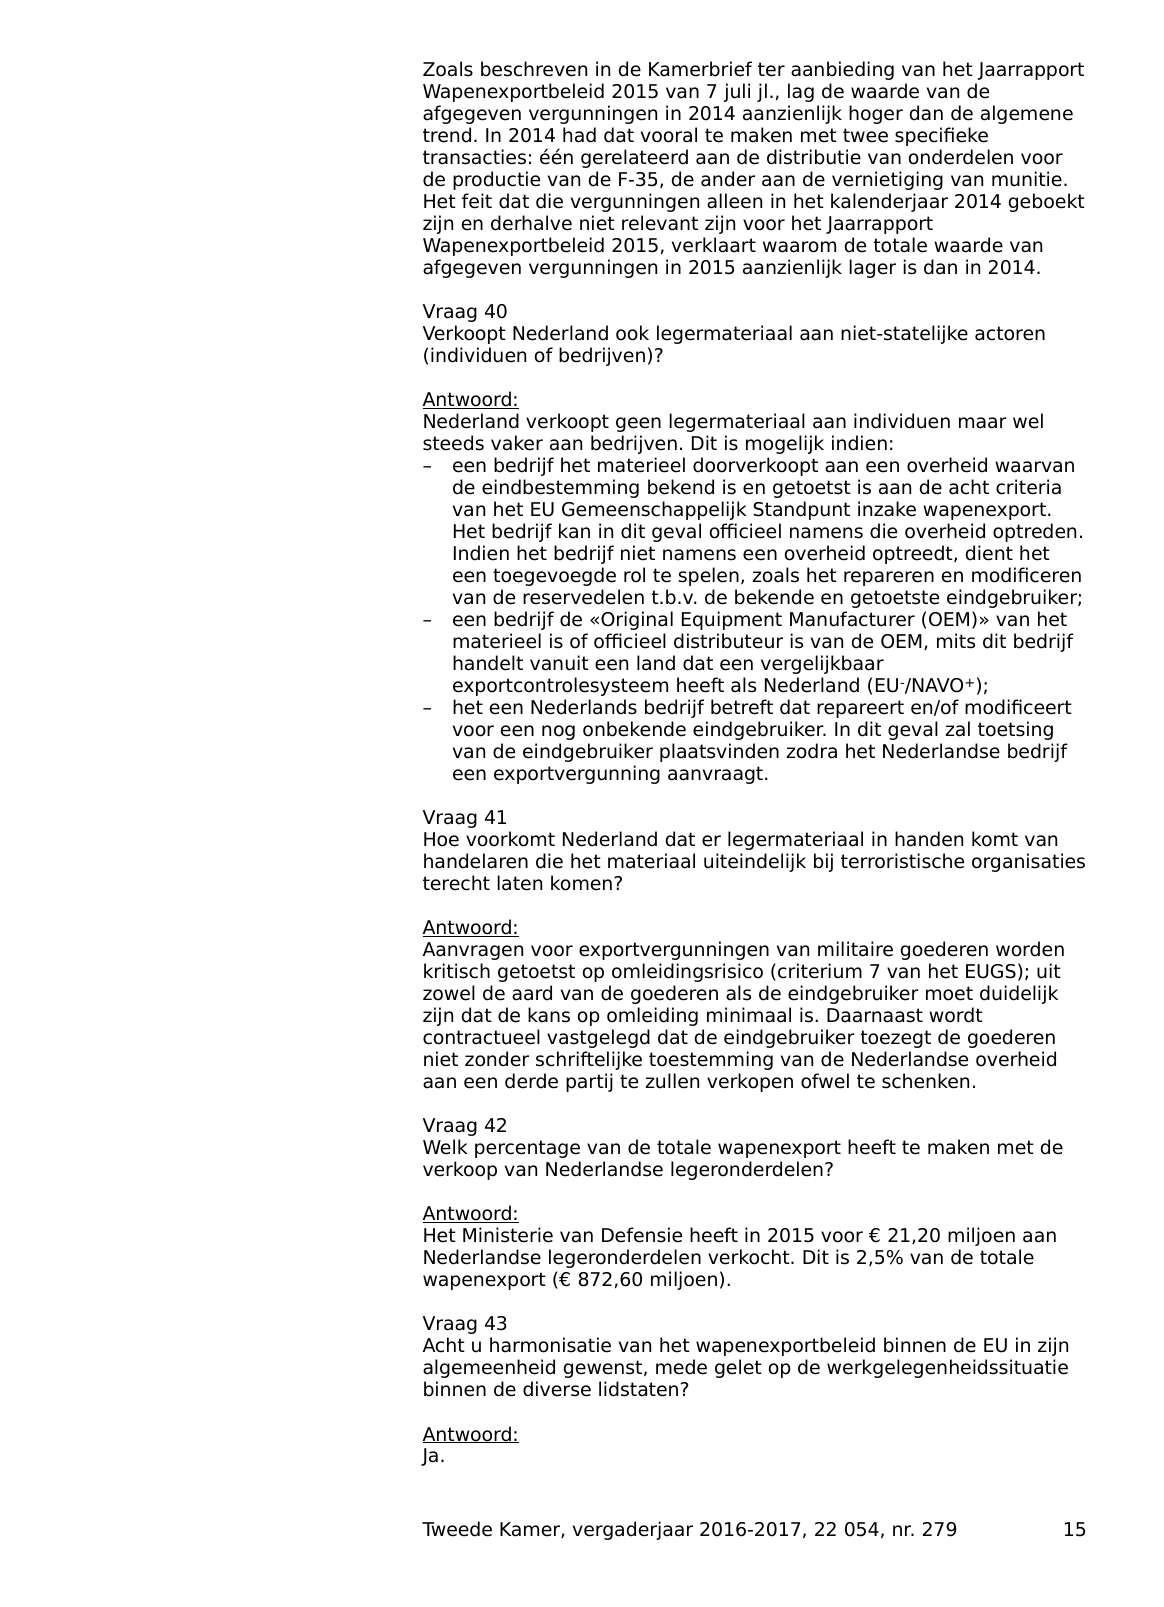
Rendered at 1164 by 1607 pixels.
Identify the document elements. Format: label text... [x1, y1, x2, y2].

text Het Ministerie van Defensie heeft in 2015 voor € 21,20 miljoen aan Nederlandse legeronderdelen verkocht. Dit is 2,5% van de totale wapenexport (€ 872,60 miljoen). [422, 1225, 1087, 1291]
text Zoals beschreven in de Kamerbrief ter aanbieding van het Jaarrapport Wapenexportbeleid 2015 van 7 juli jl., lag de waarde van de afgegeven vergunningen in 2014 aanzienlijk hoger dan de algemene trend. In 2014 had dat vooral te maken met twee specifieke transacties: één gerelateerd aan de distributie van onderdelen voor de productie van de F-35, de ander aan de vernietiging van munitie. Het feit dat die vergunningen alleen in het kalenderjaar 2014 geboekt zijn en derhalve niet relevant zijn voor het Jaarrapport Wapenexportbeleid 2015, verklaart waarom de totale waarde van afgegeven vergunningen in 2015 aanzienlijk lager is dan in 2014. [422, 59, 1087, 279]
text Vraag 43 [422, 1313, 1087, 1335]
text Aanvragen voor exportvergunningen van militaire goederen worden kritisch getoetst op omleidingsrisico (criterium 7 van het EUGS); uit zowel de aard van de goederen als de eindgebruiker moet duidelijk zijn dat de kans op omleiding minimaal is. Daarnaast wordt contractueel vastgelegd dat de eindgebruiker toezegt de goederen niet zonder schriftelijke toestemming van de Nederlandse overheid aan een derde partij te zullen verkopen ofwel te schenken. [422, 939, 1087, 1093]
text Hoe voorkomt Nederland dat er legermateriaal in handen komt van handelaren die het materiaal uiteindelijk bij terroristische organisaties terecht laten komen? [422, 829, 1087, 895]
text Antwoord: [422, 389, 1087, 411]
text Verkoopt Nederland ook legermateriaal aan niet-statelijke actoren (individuen of bedrijven)? [422, 323, 1087, 367]
text Nederland verkoopt geen legermateriaal aan individuen maar wel steeds vaker aan bedrijven. Dit is mogelijk indien: [422, 411, 1087, 455]
text Vraag 41 [422, 807, 1087, 829]
text – het een Nederlands bedrijf betreft dat repareert en/of modificeert voor een nog onbekende eindgebruiker. In dit geval zal toetsing van de eindgebruiker plaatsvinden zodra het Nederlandse bedrijf een exportvergunning aanvraagt. [422, 697, 1087, 785]
text – een bedrijf de «Original Equipment Manufacturer (OEM)» van het materieel is of officieel distributeur is van de OEM, mits dit bedrijf handelt vanuit een land dat een vergelijkbaar exportcontrolesysteem heeft als Nederland (EU-/NAVO+); [422, 609, 1087, 697]
text Vraag 42 [422, 1115, 1087, 1137]
text Antwoord: [422, 1423, 1087, 1445]
text Welk percentage van de totale wapenexport heeft te maken met de verkoop van Nederlandse legeronderdelen? [422, 1137, 1087, 1181]
text Acht u harmonisatie van het wapenexportbeleid binnen de EU in zijn algemeenheid gewenst, mede gelet op de werkgelegenheidssituatie binnen de diverse lidstaten? [422, 1335, 1087, 1401]
text Antwoord: [422, 1203, 1087, 1225]
text Ja. [422, 1445, 1087, 1467]
text – een bedrijf het materieel doorverkoopt aan een overheid waarvan de eindbestemming bekend is en getoetst is aan de acht criteria van het EU Gemeenschappelijk Standpunt inzake wapenexport. Het bedrijf kan in dit geval officieel namens die overheid optreden. Indien het bedrijf niet namens een overheid optreedt, dient het een toegevoegde rol te spelen, zoals het repareren en modificeren van de reservedelen t.b.v. de bekende en getoetste eindgebruiker; [422, 455, 1087, 609]
text Antwoord: [422, 917, 1087, 939]
text Vraag 40 [422, 301, 1087, 323]
